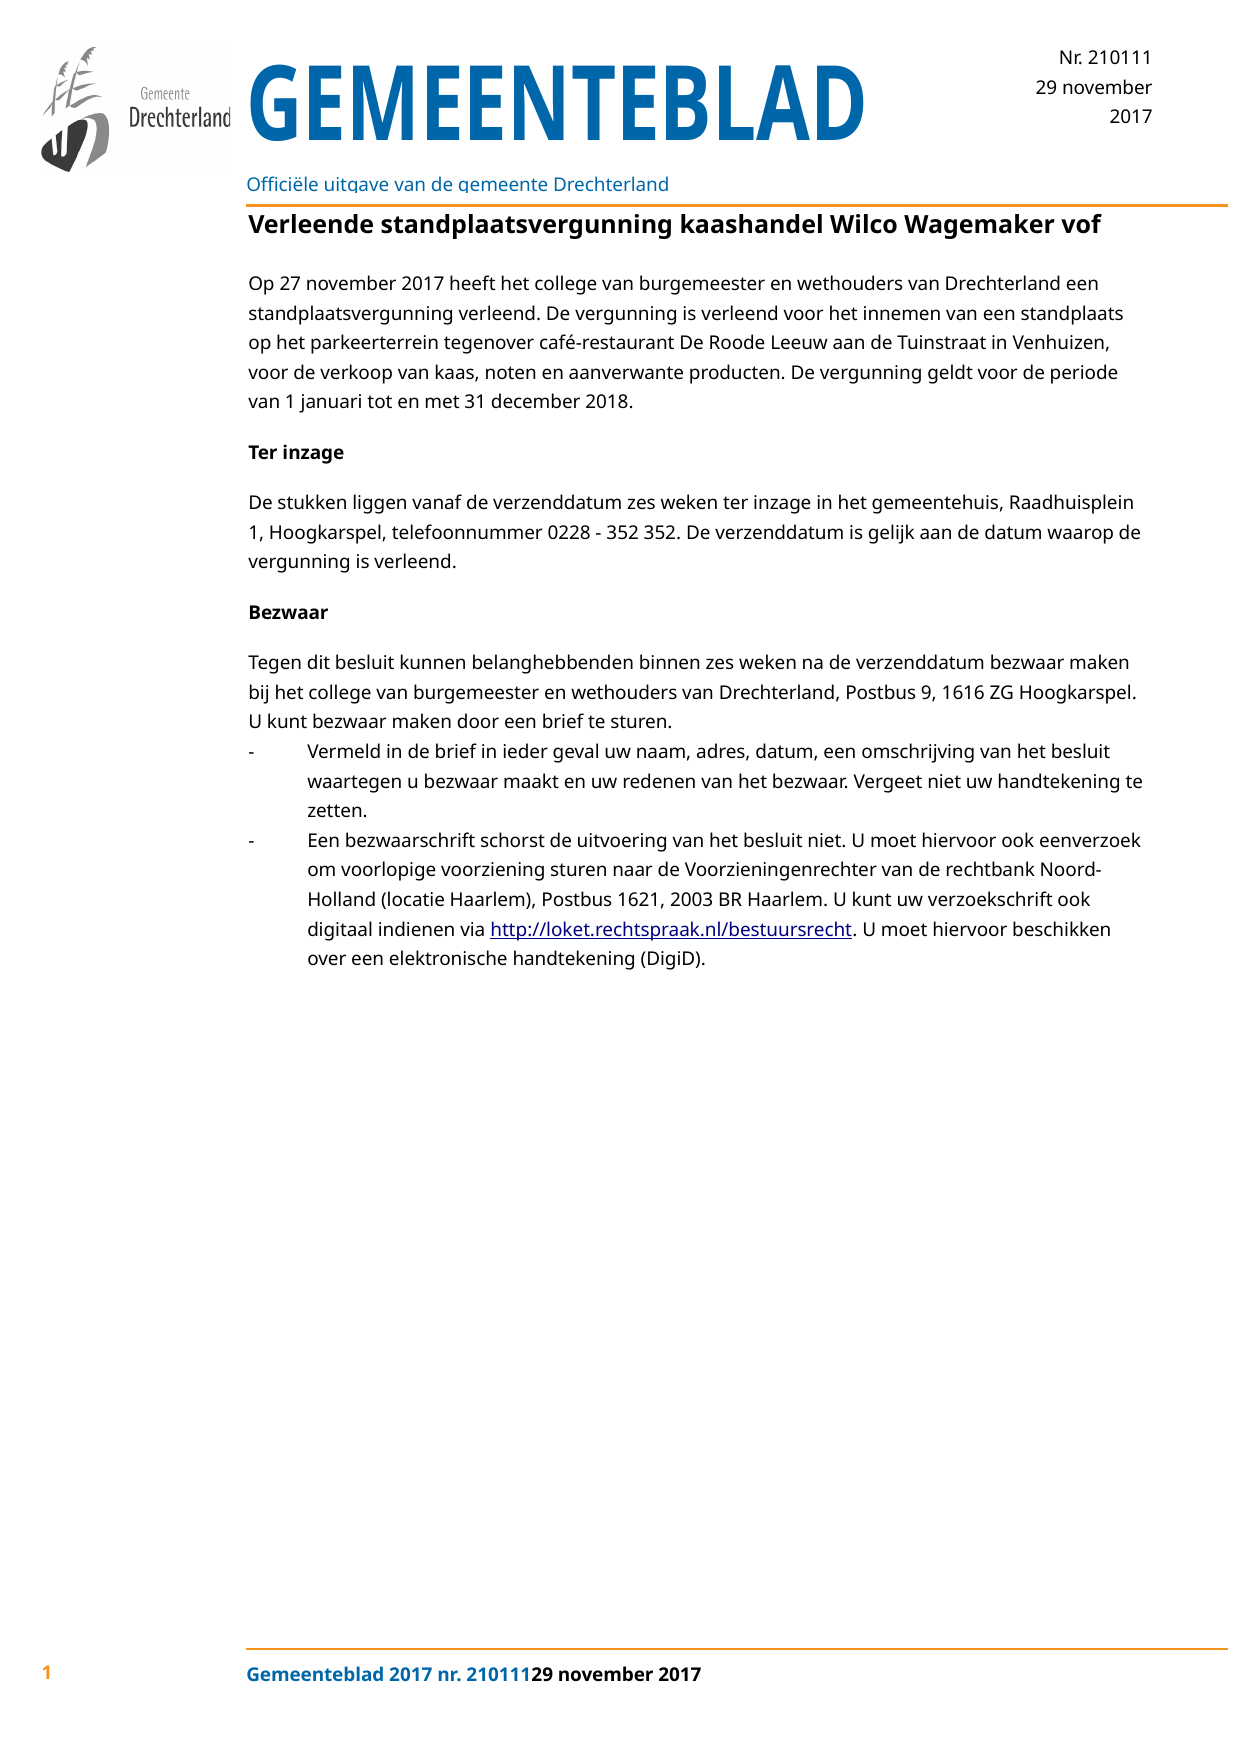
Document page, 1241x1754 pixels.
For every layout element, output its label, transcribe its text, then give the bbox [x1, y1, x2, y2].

text Tegen dit besluit kunnen belanghebbenden binnen zes weken na de verzenddatum bezwaar maken bij het college van burgemeester en wethouders van Drechterland, Postbus 9, 1616 ZG Hoogkarspel. U kunt bezwaar maken door een brief te sturen. [248, 649, 1152, 734]
picture [41, 47, 231, 172]
text Verleende standplaatsvergunning kaashandel Wilco Wagemaker vof [248, 207, 1152, 241]
text De stukken liggen vanaf de verzenddatum zes weken ter inzage in het gemeentehuis, Raadhuisplein 1, Hoogkarspel, telefoonnummer 0228 - 352 352. De verzenddatum is gelijk aan de datum waarop de vergunning is verleend. [248, 489, 1152, 574]
list Vermeld in de brief in ieder geval uw naam, adres, datum, een omschrijving van het besluit waartegen u bezwaar maakt en uw redenen van het bezwaar. Vergeet niet uw handtekening te zetten. [248, 738, 1152, 823]
text Bezwaar [248, 599, 1152, 625]
list Een bezwaarschrift schorst de uitvoering van het besluit niet. U moet hiervoor ook eenverzoek om voorlopige voorziening sturen naar de Voorzieningenrechter van de rechtbank Noord-Holland (locatie Haarlem), Postbus 1621, 2003 BR Haarlem. U kunt uw verzoekschrift ook digitaal indienen via http://loket.rechtspraak.nl/bestuursrecht. U moet hiervoor beschikken over een elektronische handtekening (DigiD). [248, 827, 1152, 971]
text Ter inzage [248, 439, 1152, 465]
text Op 27 november 2017 heeft het college van burgemeester en wethouders van Drechterland een standplaatsvergunning verleend. De vergunning is verleend voor het innemen van een standplaats op het parkeerterrein tegenover café-restaurant De Roode Leeuw aan de Tuinstraat in Venhuizen, voor de verkoop van kaas, noten en aanverwante producten. De vergunning geldt voor de periode van 1 januari tot en met 31 december 2018. [248, 270, 1152, 414]
